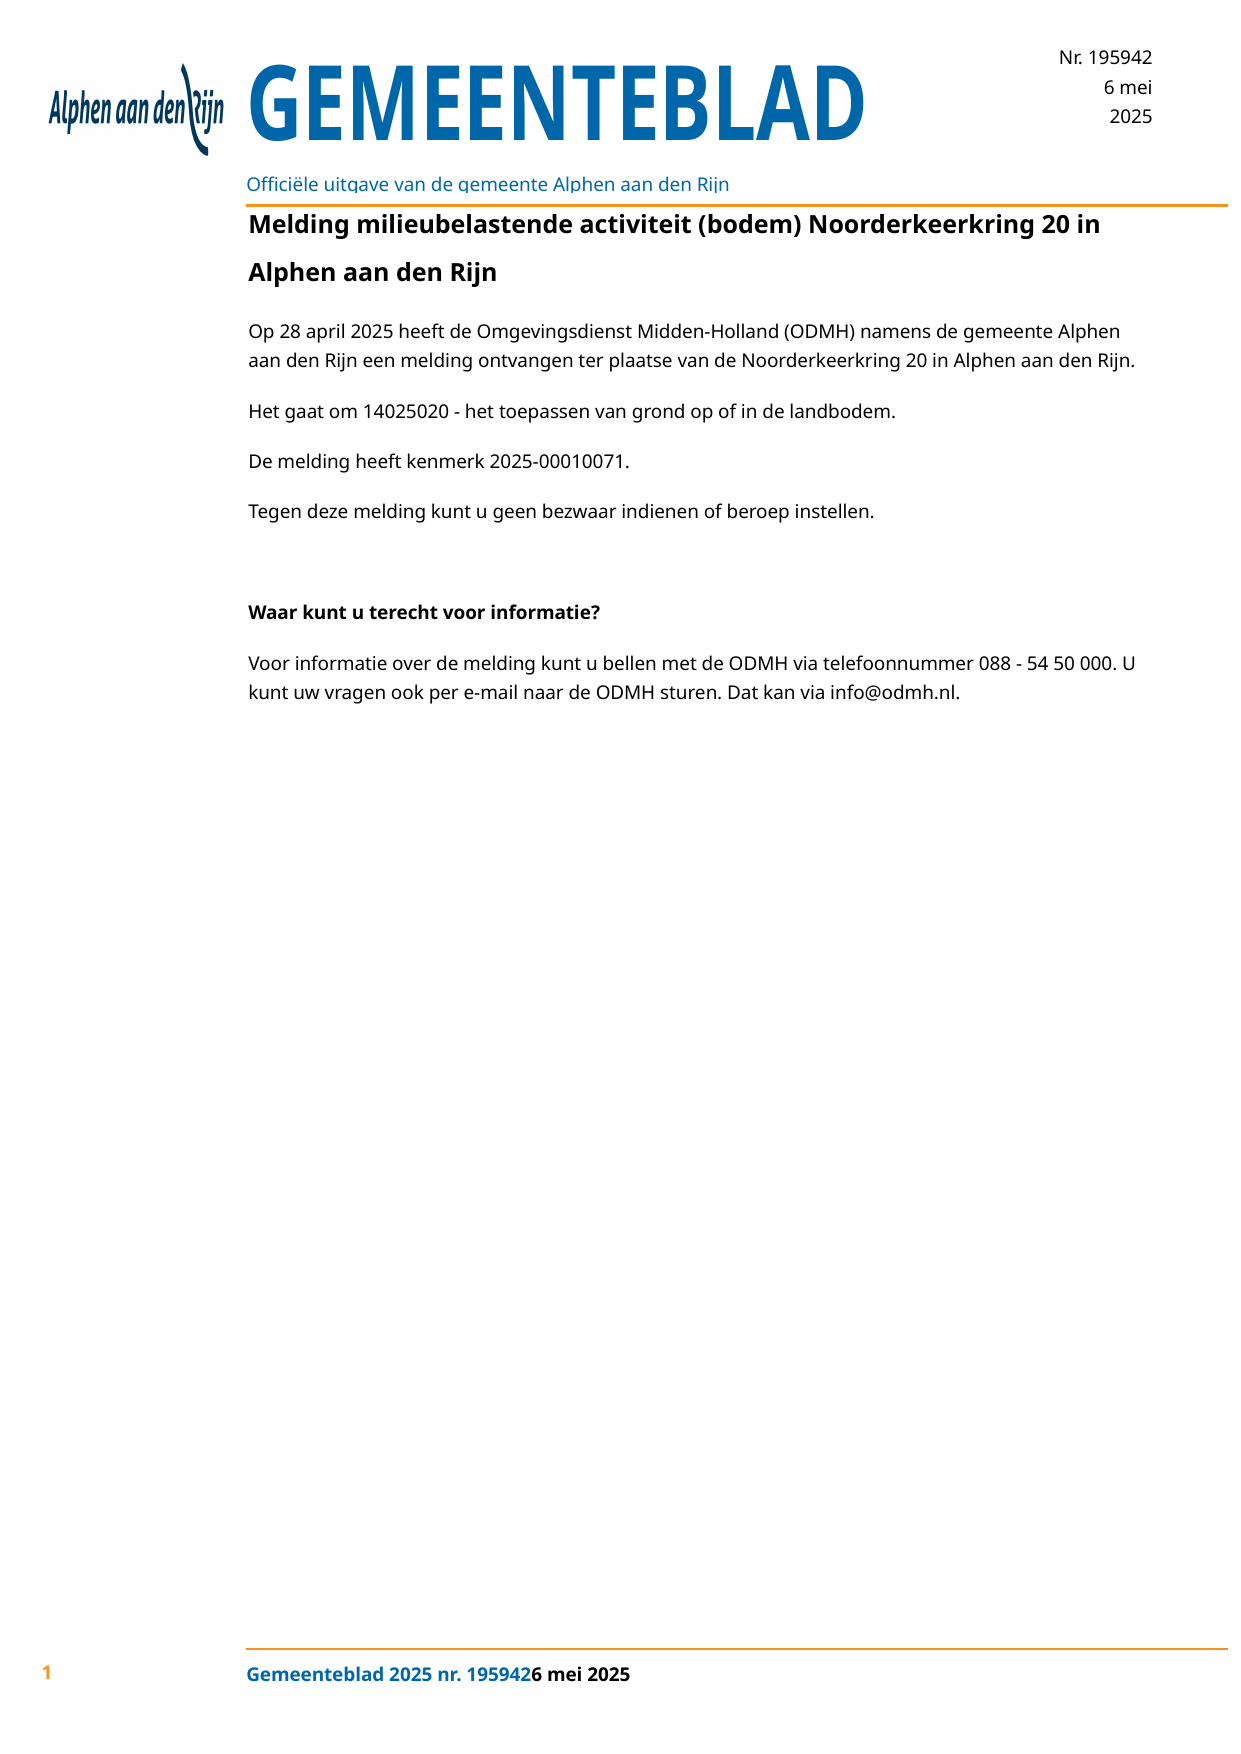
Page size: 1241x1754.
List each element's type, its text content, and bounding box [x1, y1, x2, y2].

text Tegen deze melding kunt u geen bezwaar indienen of beroep instellen. [248, 499, 1152, 524]
text De melding heeft kenmerk 2025-00010071. [248, 448, 1152, 474]
text Waar kunt u terecht voor informatie? [248, 599, 1152, 625]
text Op 28 april 2025 heeft de Omgevingsdienst Midden-Holland (ODMH) namens de gemeente Alphen aan den Rijn een melding ontvangen ter plaatse van de Noorderkeerkring 20 in Alphen aan den Rijn. [248, 318, 1152, 373]
picture [41, 47, 231, 172]
text Melding milieubelastende activiteit (bodem) Noorderkeerkring 20 in Alphen aan den Rijn [248, 207, 1152, 288]
text Het gaat om 14025020 - het toepassen van grond op of in de landbodem. [248, 398, 1152, 424]
text Voor informatie over de melding kunt u bellen met de ODMH via telefoonnummer 088 - 54 50 000. U kunt uw vragen ook per e-mail naar de ODMH sturen. Dat kan via info@odmh.nl. [248, 650, 1152, 705]
